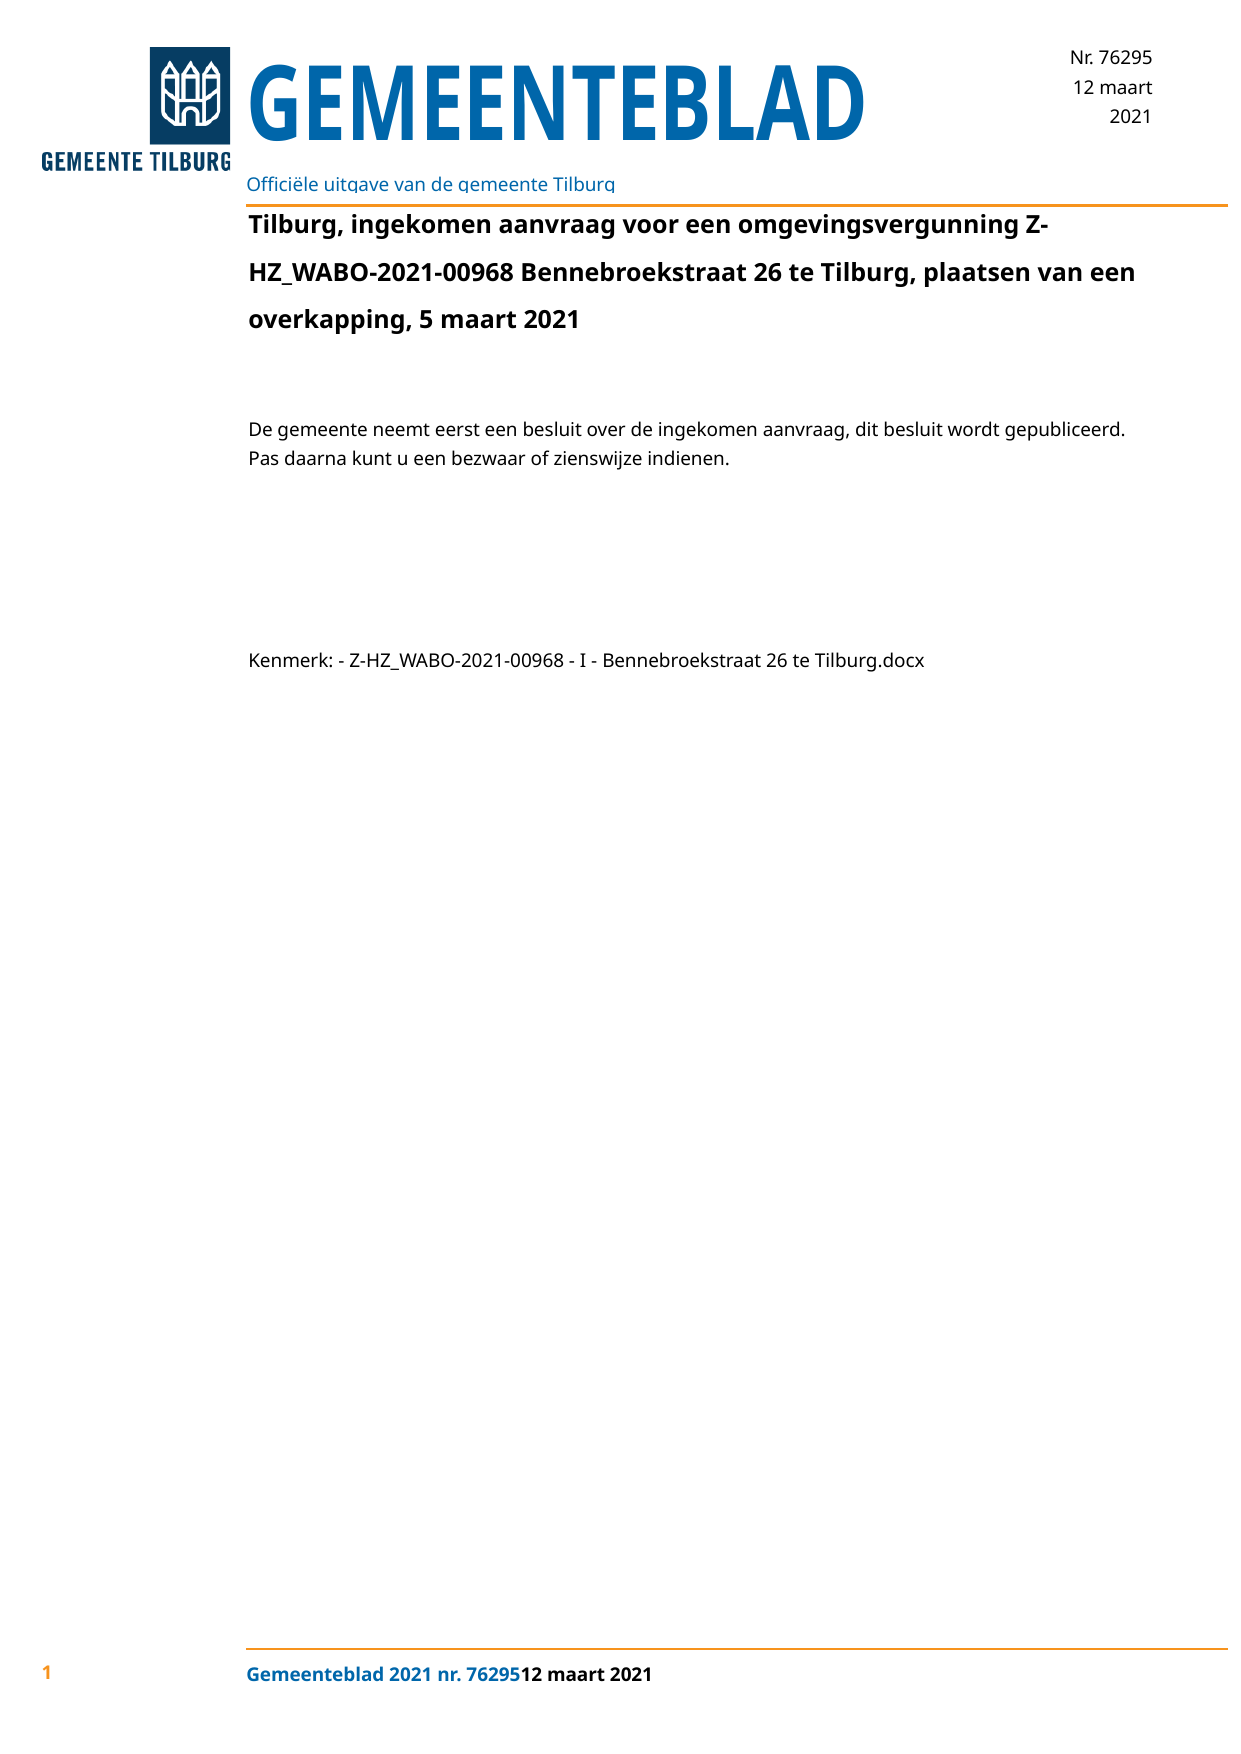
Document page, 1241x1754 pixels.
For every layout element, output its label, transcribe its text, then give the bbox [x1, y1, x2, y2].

text Kenmerk: - Z-HZ_WABO-2021-00968 - I - Bennebroekstraat 26 te Tilburg.docx [248, 647, 1152, 673]
text Tilburg, ingekomen aanvraag voor een omgevingsvergunning Z-HZ_WABO-2021-00968 Bennebroekstraat 26 te Tilburg, plaatsen van een overkapping, 5 maart 2021 [248, 207, 1152, 336]
text De gemeente neemt eerst een besluit over de ingekomen aanvraag, dit besluit wordt gepubliceerd. Pas daarna kunt u een bezwaar of zienswijze indienen. [248, 416, 1152, 471]
picture [41, 47, 231, 172]
